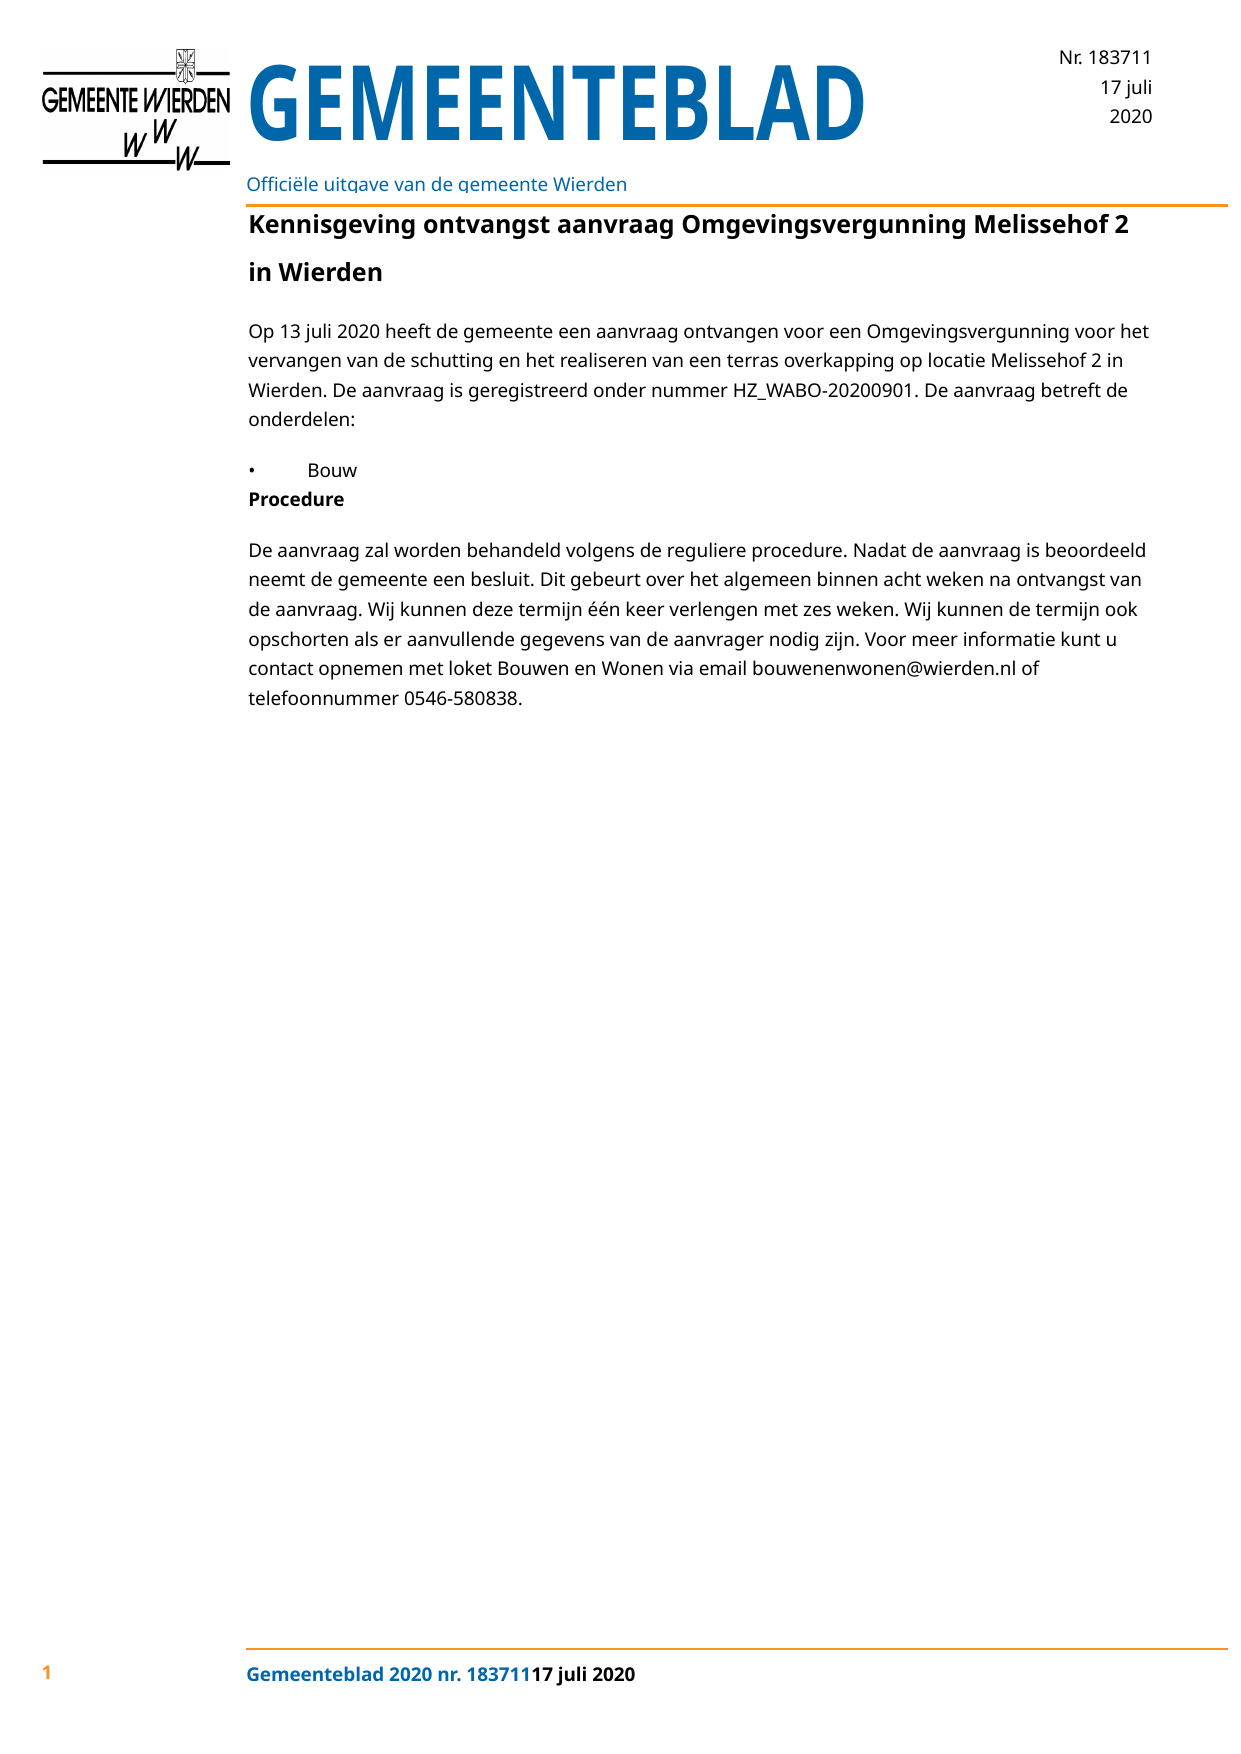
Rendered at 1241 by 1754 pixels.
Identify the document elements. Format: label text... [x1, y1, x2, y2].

picture [41, 47, 231, 172]
text Procedure [248, 487, 1152, 512]
text Op 13 juli 2020 heeft de gemeente een aanvraag ontvangen voor een Omgevingsvergunning voor het vervangen van de schutting en het realiseren van een terras overkapping op locatie Melissehof 2 in Wierden. De aanvraag is geregistreerd onder nummer HZ_WABO-20200901. De aanvraag betreft de onderdelen: [248, 318, 1152, 432]
list Bouw [248, 457, 1152, 483]
text Kennisgeving ontvangst aanvraag Omgevingsvergunning Melissehof 2 in Wierden [248, 207, 1152, 288]
text De aanvraag zal worden behandeld volgens de reguliere procedure. Nadat de aanvraag is beoordeeld neemt de gemeente een besluit. Dit gebeurt over het algemeen binnen acht weken na ontvangst van de aanvraag. Wij kunnen deze termijn één keer verlengen met zes weken. Wij kunnen de termijn ook opschorten als er aanvullende gegevens van de aanvrager nodig zijn. Voor meer informatie kunt u contact opnemen met loket Bouwen en Wonen via email bouwenenwonen@wierden.nl of telefoonnummer 0546-580838. [248, 537, 1152, 711]
